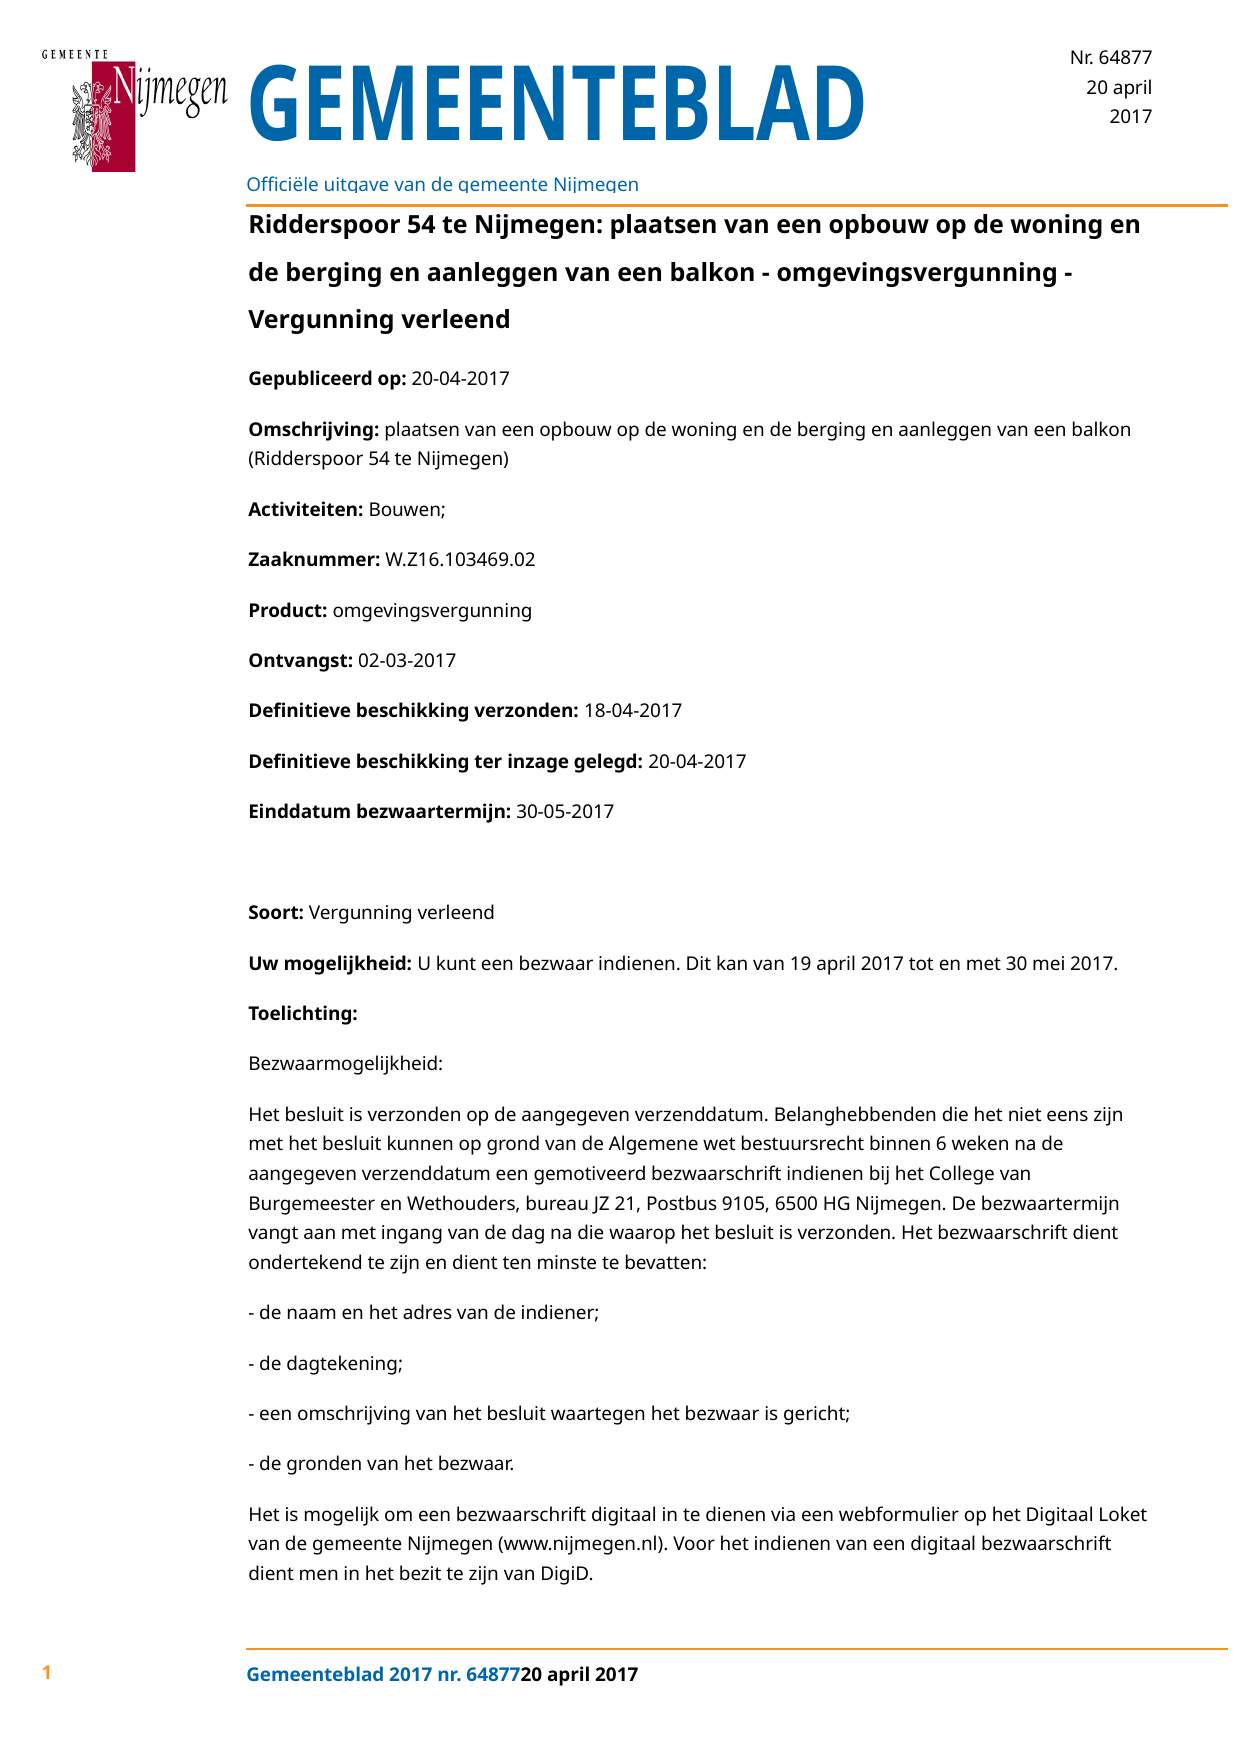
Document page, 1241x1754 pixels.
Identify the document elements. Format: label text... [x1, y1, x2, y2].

text Definitieve beschikking ter inzage gelegd: 20-04-2017 [248, 748, 1152, 774]
text Einddatum bezwaartermijn: 30-05-2017 [248, 798, 1152, 824]
text Product: omgevingsvergunning [248, 597, 1152, 622]
text Uw mogelijkheid: U kunt een bezwaar indienen. Dit kan van 19 april 2017 tot en met 30 mei 2017. [248, 950, 1152, 975]
text Definitieve beschikking verzonden: 18-04-2017 [248, 698, 1152, 723]
text - de naam en het adres van de indiener; [248, 1299, 1152, 1325]
text - een omschrijving van het besluit waartegen het bezwaar is gericht; [248, 1400, 1152, 1426]
text Ontvangst: 02-03-2017 [248, 647, 1152, 673]
text - de gronden van het bezwaar. [248, 1451, 1152, 1476]
text Het besluit is verzonden op de aangegeven verzenddatum. Belanghebbenden die het niet eens zijn met het besluit kunnen op grond van de Algemene wet bestuursrecht binnen 6 weken na de aangegeven verzenddatum een gemotiveerd bezwaarschrift indienen bij het College van Burgemeester en Wethouders, bureau JZ 21, Postbus 9105, 6500 HG Nijmegen. De bezwaartermijn vangt aan met ingang van de dag na die waarop het besluit is verzonden. Het bezwaarschrift dient ondertekend te zijn en dient ten minste te bevatten: [248, 1101, 1152, 1274]
text - de dagtekening; [248, 1350, 1152, 1375]
text Soort: Vergunning verleend [248, 899, 1152, 925]
text Toelichting: [248, 1000, 1152, 1026]
text Bezwaarmogelijkheid: [248, 1051, 1152, 1076]
text Activiteiten: Bouwen; [248, 496, 1152, 522]
text Het is mogelijk om een bezwaarschrift digitaal in te dienen via een webformulier op het Digitaal Loket van de gemeente Nijmegen (www.nijmegen.nl). Voor het indienen van een digitaal bezwaarschrift dient men in het bezit te zijn van DigiD. [248, 1501, 1152, 1586]
text Ridderspoor 54 te Nijmegen: plaatsen van een opbouw op de woning en de berging en aanleggen van een balkon - omgevingsvergunning - Vergunning verleend [248, 207, 1152, 336]
text Zaaknummer: W.Z16.103469.02 [248, 546, 1152, 572]
text Gepubliceerd op: 20-04-2017 [248, 366, 1152, 391]
text Omschrijving: plaatsen van een opbouw op de woning en de berging en aanleggen van een balkon (Ridderspoor 54 te Nijmegen) [248, 416, 1152, 471]
picture [41, 47, 231, 172]
